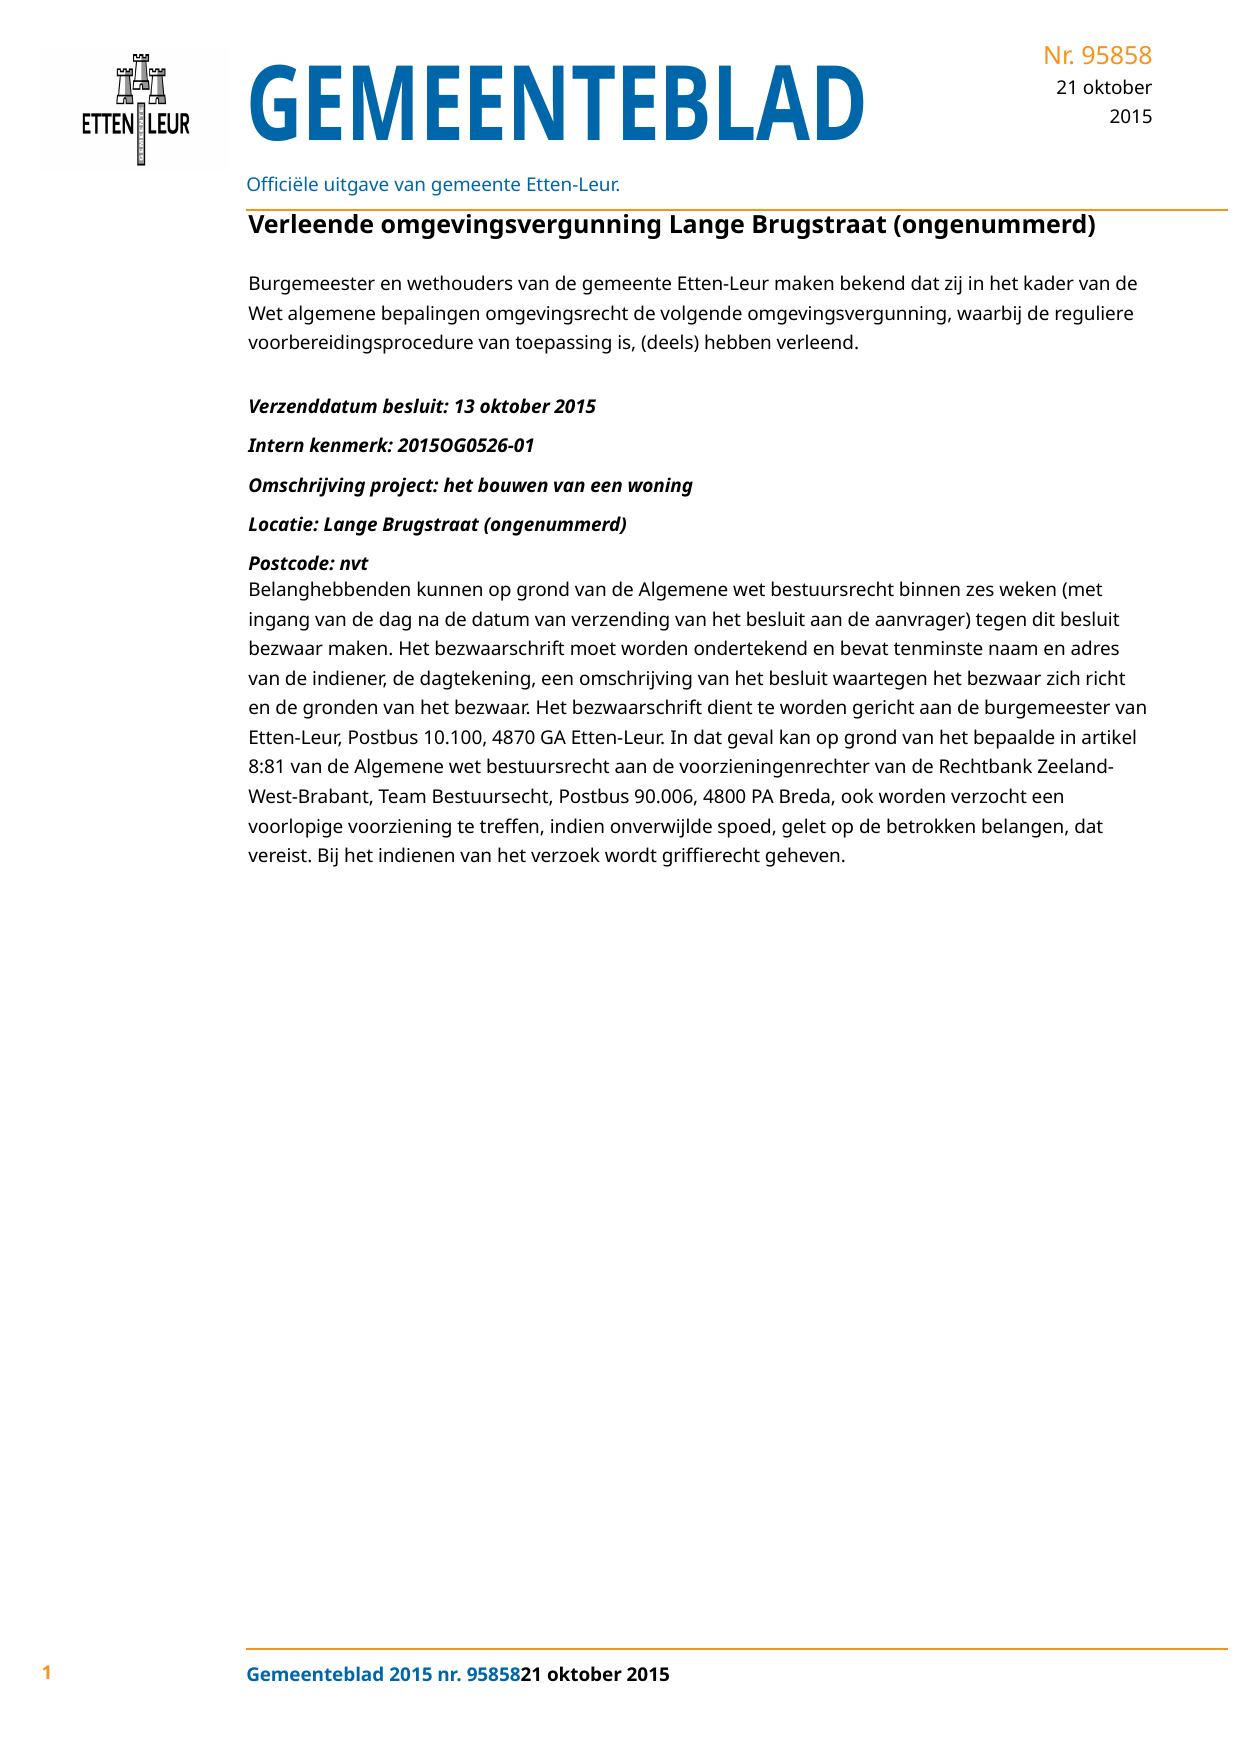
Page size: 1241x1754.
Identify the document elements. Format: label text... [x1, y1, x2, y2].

text Postcode: nvt [248, 551, 1152, 576]
text Intern kenmerk: 2015OG0526-01 [248, 433, 1152, 458]
text Verzenddatum besluit: 13 oktober 2015 [248, 393, 1152, 419]
text Omschrijving project: het bouwen van een woning [248, 472, 1152, 498]
picture [41, 47, 231, 172]
text Verleende omgevingsvergunning Lange Brugstraat (ongenummerd) [248, 211, 1152, 241]
text Locatie: Lange Brugstraat (ongenummerd) [248, 511, 1152, 537]
text Belanghebbenden kunnen op grond van de Algemene wet bestuursrecht binnen zes weken (met ingang van de dag na de datum van verzending van het besluit aan de aanvrager) tegen dit besluit bezwaar maken. Het bezwaarschrift moet worden ondertekend en bevat tenminste naam en adres van de indiener, de dagtekening, een omschrijving van het besluit waartegen het bezwaar zich richt en de gronden van het bezwaar. Het bezwaarschrift dient te worden gericht aan de burgemeester van Etten-Leur, Postbus 10.100, 4870 GA Etten-Leur. In dat geval kan op grond van het bepaalde in artikel 8:81 van de Algemene wet bestuursrecht aan de voorzieningenrechter van de Rechtbank Zeeland-West-Brabant, Team Bestuursecht, Postbus 90.006, 4800 PA Breda, ook worden verzocht een voorlopige voorziening te treffen, indien onverwijlde spoed, gelet op de betrokken belangen, dat vereist. Bij het indienen van het verzoek wordt griffierecht geheven. [248, 576, 1152, 868]
text Burgemeester en wethouders van de gemeente Etten-Leur maken bekend dat zij in het kader van de Wet algemene bepalingen omgevingsrecht de volgende omgevingsvergunning, waarbij de reguliere voorbereidingsprocedure van toepassing is, (deels) hebben verleend. [248, 270, 1152, 355]
